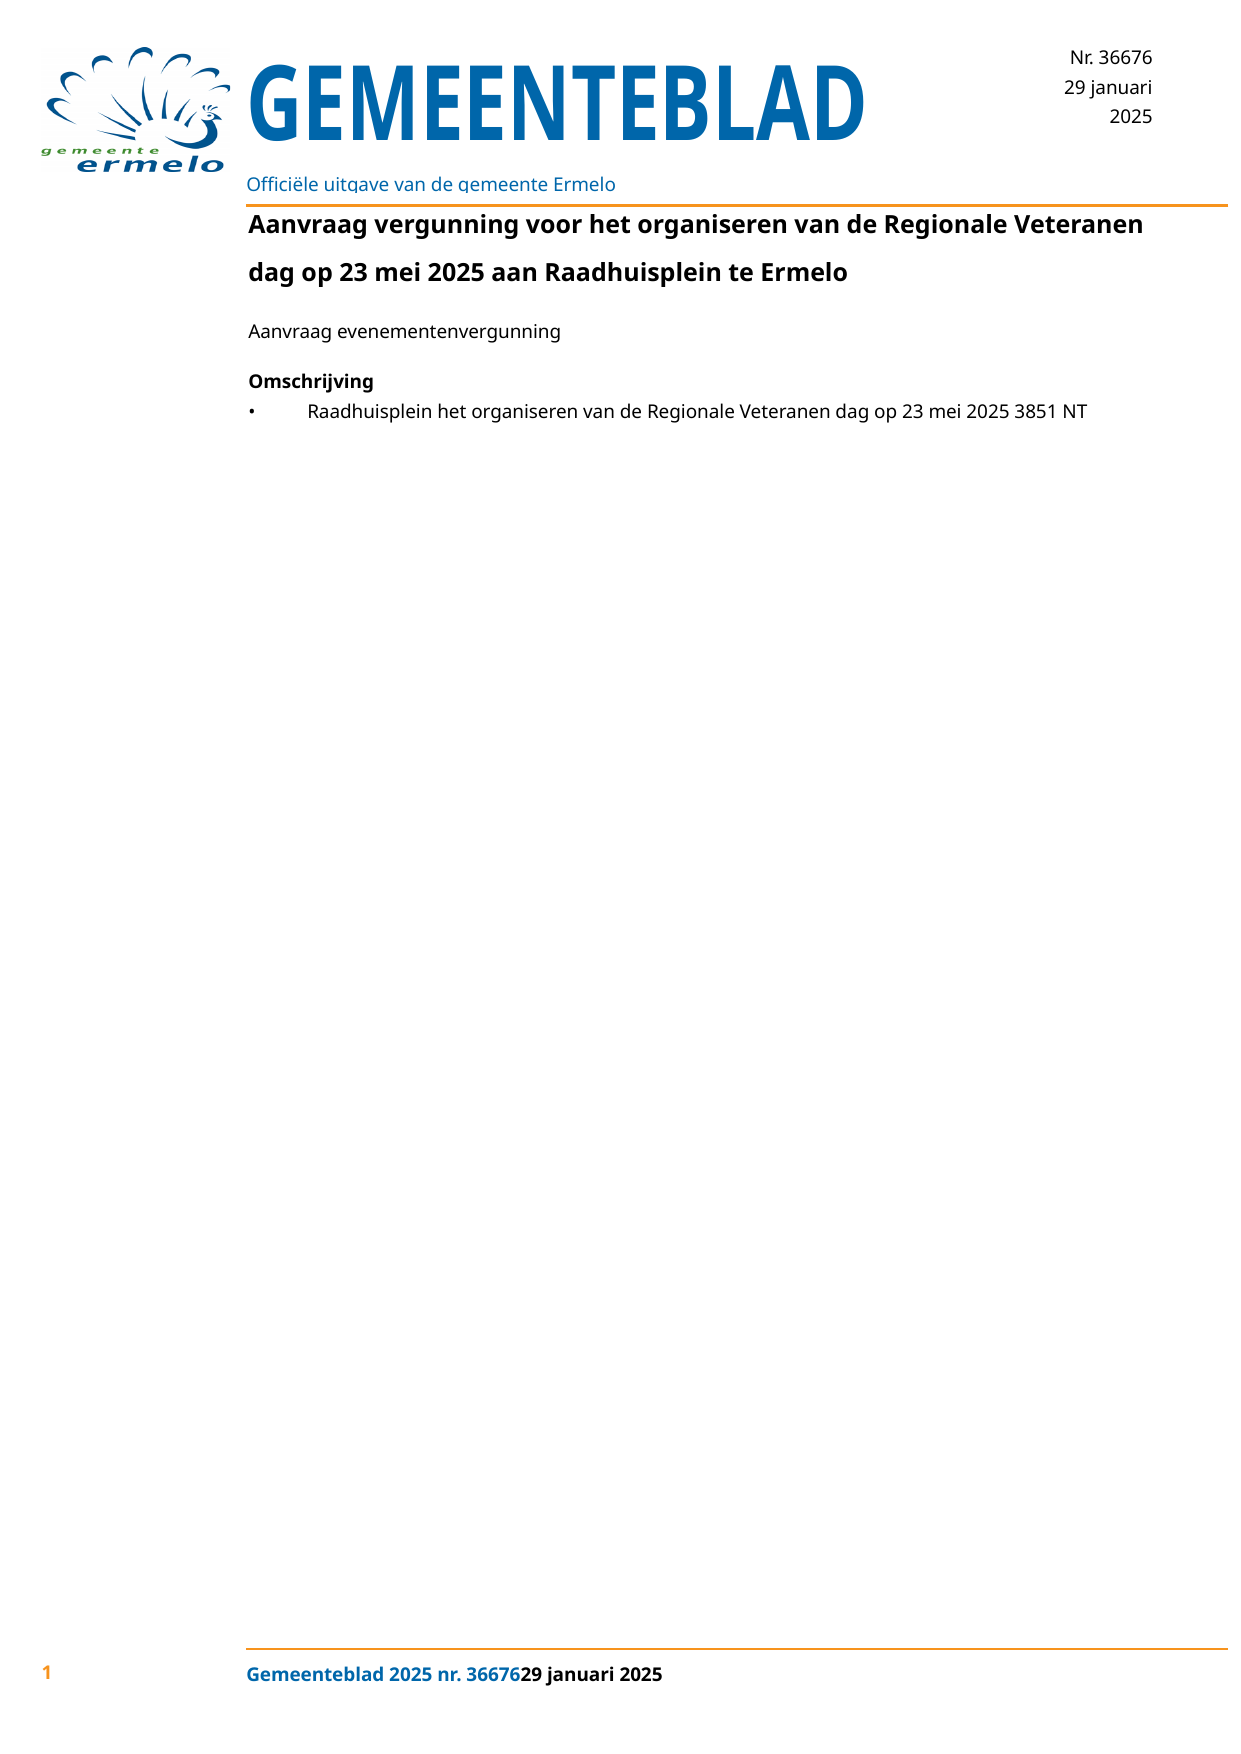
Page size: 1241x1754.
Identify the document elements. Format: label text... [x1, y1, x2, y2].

picture [41, 47, 231, 172]
text Aanvraag evenementenvergunning [248, 318, 1152, 344]
text Omschrijving [248, 368, 1152, 394]
text Aanvraag vergunning voor het organiseren van de Regionale Veteranen dag op 23 mei 2025 aan Raadhuisplein te Ermelo [248, 207, 1152, 288]
list Raadhuisplein het organiseren van de Regionale Veteranen dag op 23 mei 2025 3851 NT [248, 398, 1152, 424]
